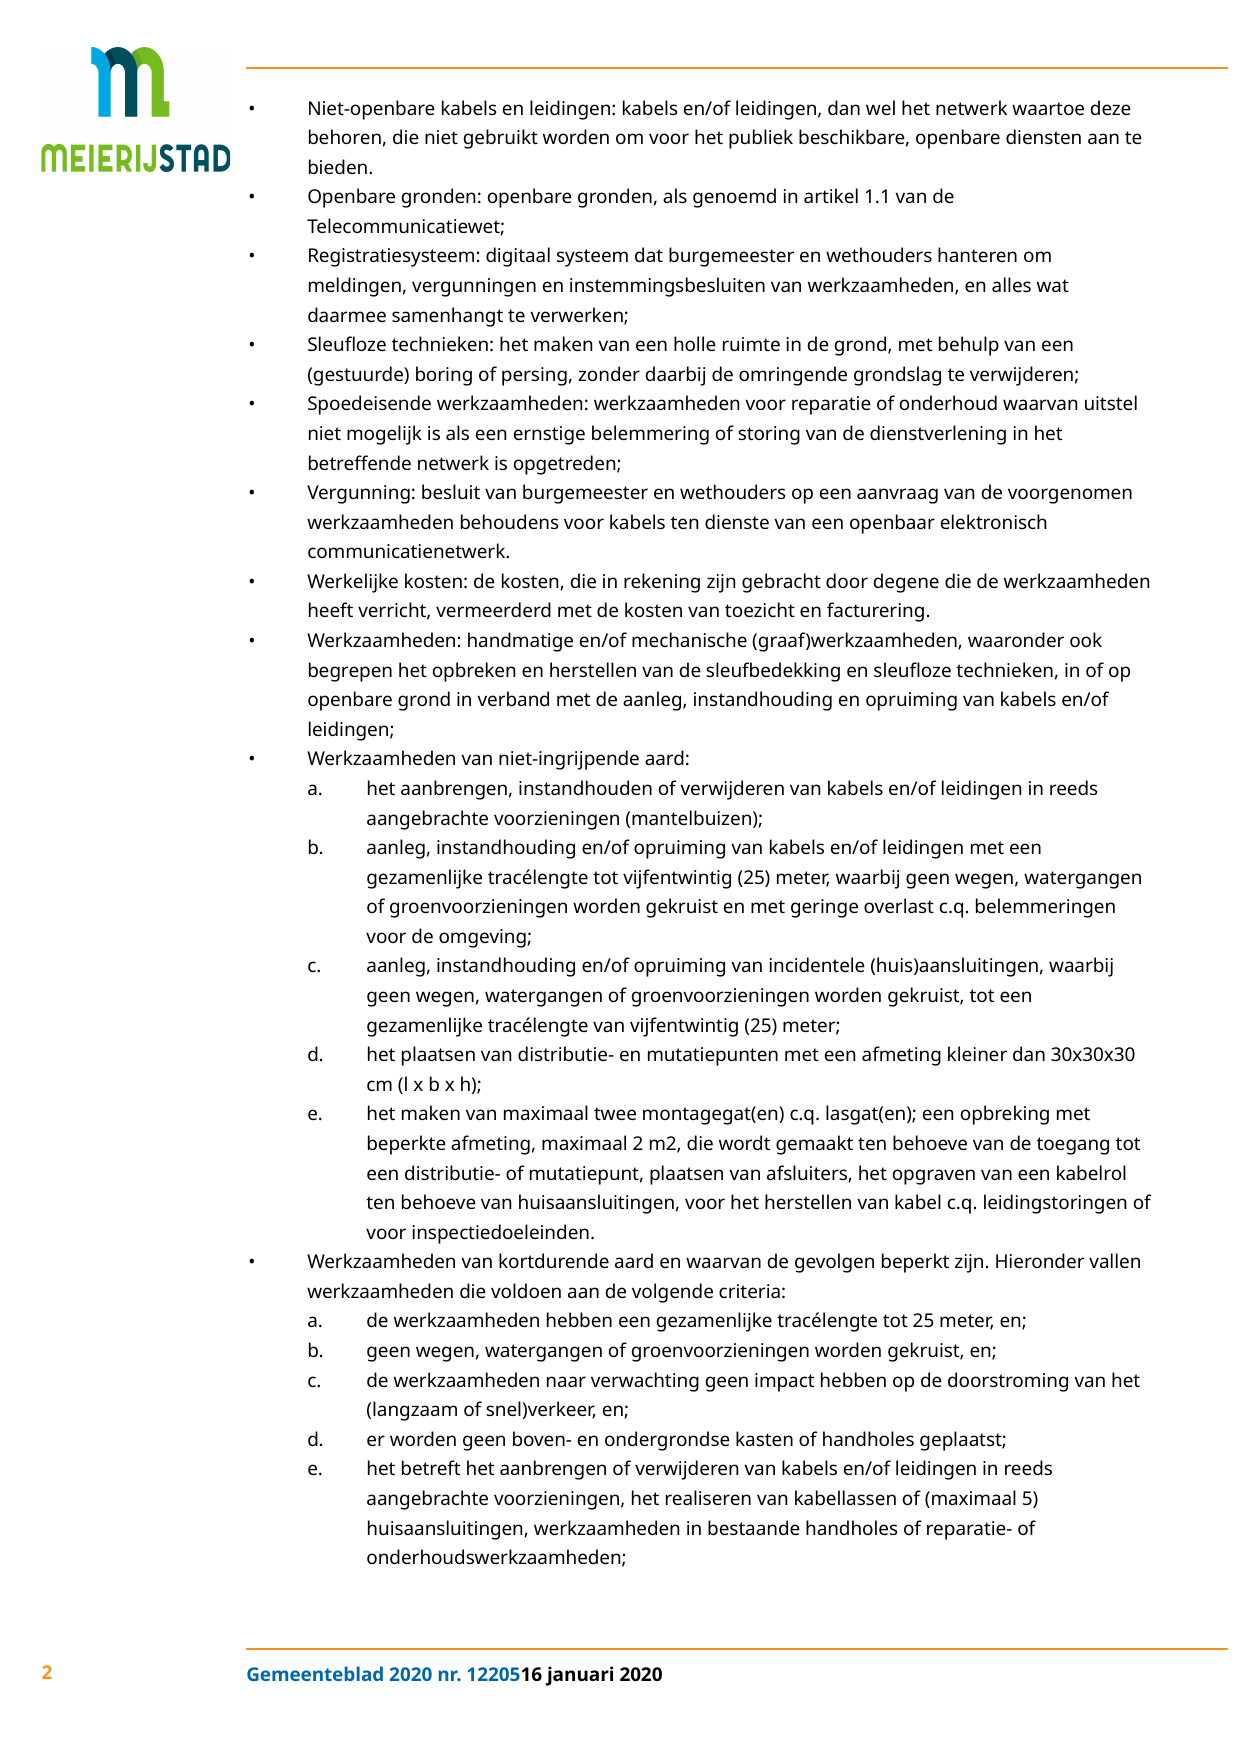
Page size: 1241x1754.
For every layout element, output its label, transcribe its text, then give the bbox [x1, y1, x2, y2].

list de werkzaamheden hebben een gezamenlijke tracélengte tot 25 meter, en; [307, 1308, 1152, 1333]
list Niet-openbare kabels en leidingen: kabels en/of leidingen, dan wel het netwerk waartoe deze behoren, die niet gebruikt worden om voor het publiek beschikbare, openbare diensten aan te bieden. [248, 95, 1152, 180]
list geen wegen, watergangen of groenvoorzieningen worden gekruist, en; [307, 1337, 1152, 1363]
list het maken van maximaal twee montagegat(en) c.q. lasgat(en); een opbreking met beperkte afmeting, maximaal 2 m2, die wordt gemaakt ten behoeve van de toegang tot een distributie- of mutatiepunt, plaatsen van afsluiters, het opgraven van een kabelrol ten behoeve van huisaansluitingen, voor het herstellen van kabel c.q. leidingstoringen of voor inspectiedoeleinden. [307, 1101, 1152, 1245]
list aanleg, instandhouding en/of opruiming van kabels en/of leidingen met een gezamenlijke tracélengte tot vijfentwintig (25) meter, waarbij geen wegen, watergangen of groenvoorzieningen worden gekruist en met geringe overlast c.q. belemmeringen voor de omgeving; [307, 834, 1152, 949]
list Openbare gronden: openbare gronden, als genoemd in artikel 1.1 van de Telecommunicatiewet; [248, 183, 1152, 239]
list Werkzaamheden van niet-ingrijpende aard: [248, 746, 1152, 771]
list Werkelijke kosten: de kosten, die in rekening zijn gebracht door degene die de werkzaamheden heeft verricht, vermeerderd met de kosten van toezicht en facturering. [248, 568, 1152, 623]
picture [41, 47, 231, 172]
list het plaatsen van distributie- en mutatiepunten met een afmeting kleiner dan 30x30x30 cm (l x b x h); [307, 1041, 1152, 1097]
list Registratiesysteem: digitaal systeem dat burgemeester en wethouders hanteren om meldingen, vergunningen en instemmingsbesluiten van werkzaamheden, en alles wat daarmee samenhangt te verwerken; [248, 243, 1152, 328]
list Spoedeisende werkzaamheden: werkzaamheden voor reparatie of onderhoud waarvan uitstel niet mogelijk is als een ernstige belemmering of storing van de dienstverlening in het betreffende netwerk is opgetreden; [248, 391, 1152, 476]
list Werkzaamheden: handmatige en/of mechanische (graaf)werkzaamheden, waaronder ook begrepen het opbreken en herstellen van de sleufbedekking en sleufloze technieken, in of op openbare grond in verband met de aanleg, instandhouding en opruiming van kabels en/of leidingen; [248, 627, 1152, 742]
list Sleufloze technieken: het maken van een holle ruimte in de grond, met behulp van een (gestuurde) boring of persing, zonder daarbij de omringende grondslag te verwijderen; [248, 331, 1152, 387]
list er worden geen boven- en ondergrondse kasten of handholes geplaatst; [307, 1426, 1152, 1452]
list de werkzaamheden naar verwachting geen impact hebben op de doorstroming van het (langzaam of snel)verkeer, en; [307, 1367, 1152, 1422]
list Vergunning: besluit van burgemeester en wethouders op een aanvraag van de voorgenomen werkzaamheden behoudens voor kabels ten dienste van een openbaar elektronisch communicatienetwerk. [248, 479, 1152, 564]
list het betreft het aanbrengen of verwijderen van kabels en/of leidingen in reeds aangebrachte voorzieningen, het realiseren van kabellassen of (maximaal 5) huisaansluitingen, werkzaamheden in bestaande handholes of reparatie- of onderhoudswerkzaamheden; [307, 1456, 1152, 1570]
list het aanbrengen, instandhouden of verwijderen van kabels en/of leidingen in reeds aangebrachte voorzieningen (mantelbuizen); [307, 775, 1152, 831]
list Werkzaamheden van kortdurende aard en waarvan de gevolgen beperkt zijn. Hieronder vallen werkzaamheden die voldoen aan de volgende criteria: [248, 1248, 1152, 1304]
list aanleg, instandhouding en/of opruiming van incidentele (huis)aansluitingen, waarbij geen wegen, watergangen of groenvoorzieningen worden gekruist, tot een gezamenlijke tracélengte van vijfentwintig (25) meter; [307, 953, 1152, 1038]
